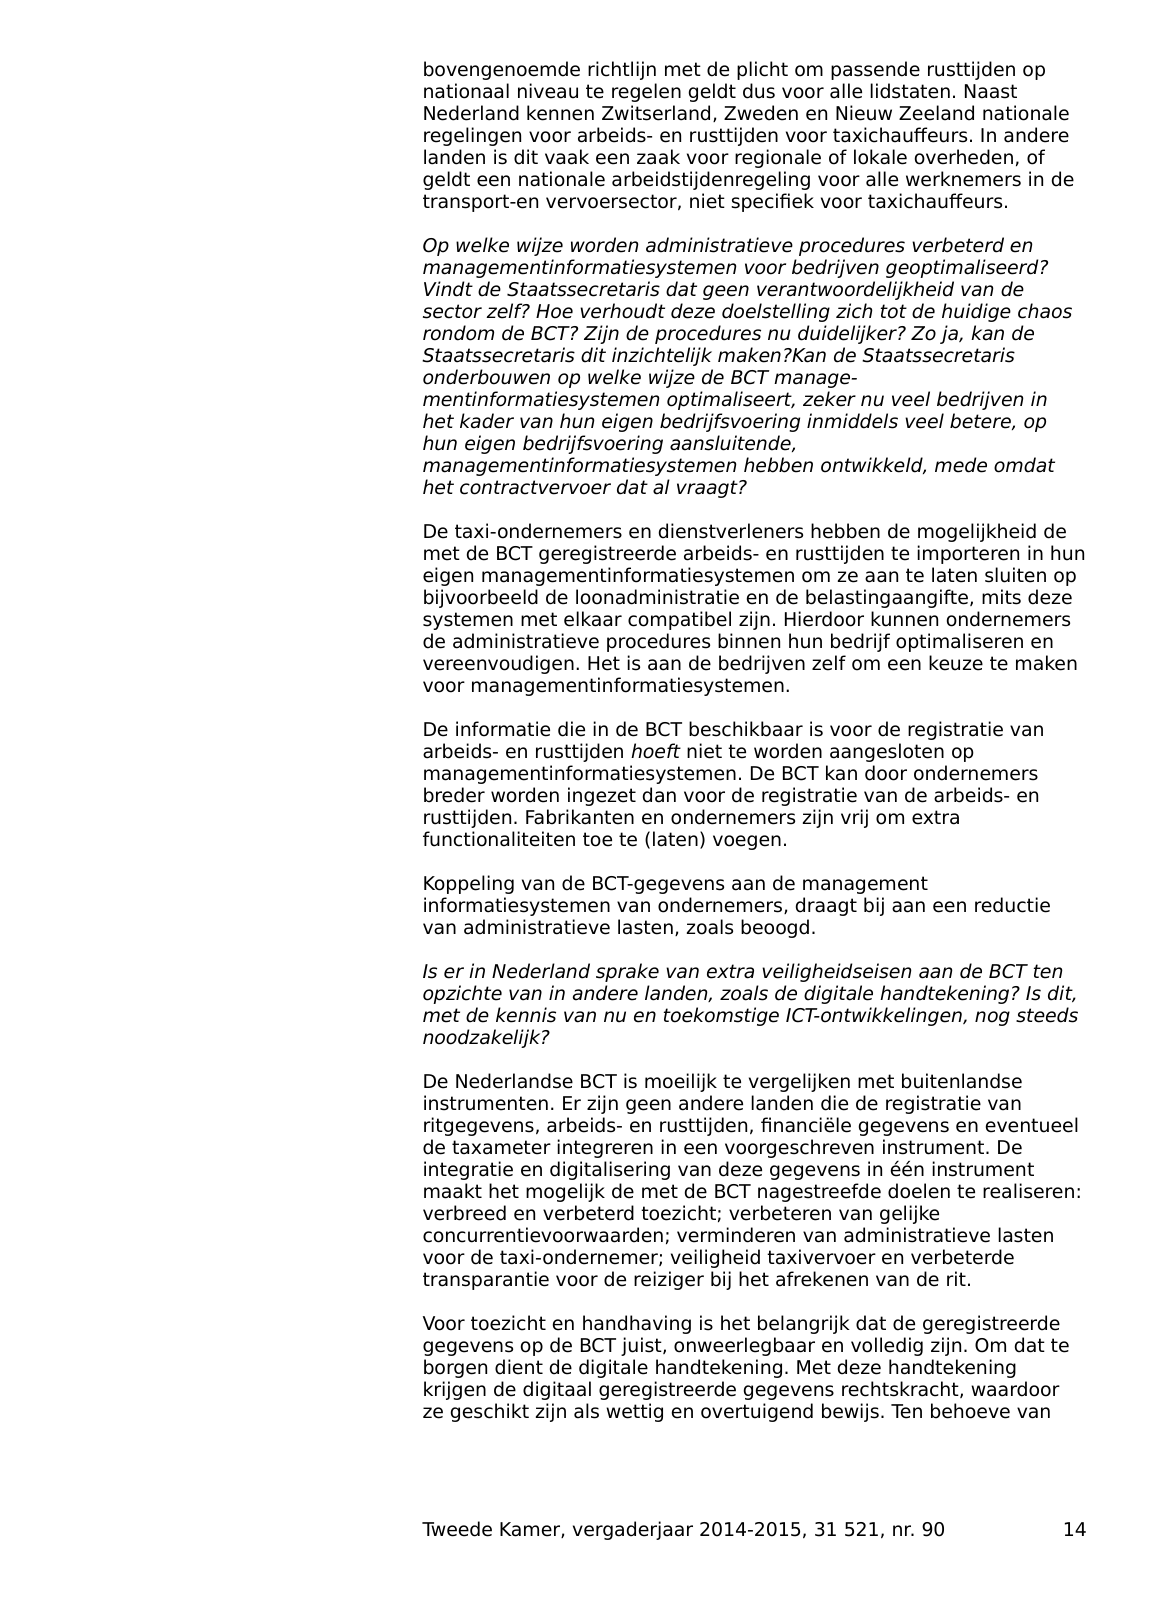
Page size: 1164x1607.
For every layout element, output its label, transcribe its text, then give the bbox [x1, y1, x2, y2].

text Koppeling van de BCT-gegevens aan de management informatiesystemen van ondernemers, draagt bij aan een reductie van administratieve lasten, zoals beoogd. [422, 873, 1087, 939]
text De informatie die in de BCT beschikbaar is voor de registratie van arbeids- en rusttijden hoeft niet te worden aangesloten op managementinformatiesystemen. De BCT kan door ondernemers breder worden ingezet dan voor de registratie van de arbeids- en rusttijden. Fabrikanten en ondernemers zijn vrij om extra functionaliteiten toe te (laten) voegen. [422, 719, 1087, 851]
text Op welke wijze worden administratieve procedures verbeterd en managementinformatiesystemen voor bedrijven geoptimaliseerd? Vindt de Staatssecretaris dat geen verantwoordelijkheid van de sector zelf? Hoe verhoudt deze doelstelling zich tot de huidige chaos rondom de BCT? Zijn de procedures nu duidelijker? Zo ja, kan de Staatssecretaris dit inzichtelijk maken?Kan de Staatssecretaris onderbouwen op welke wijze de BCT manage-mentinformatiesystemen optimaliseert, zeker nu veel bedrijven in het kader van hun eigen bedrijfsvoering inmiddels veel betere, op hun eigen bedrijfsvoering aansluitende, managementinformatiesystemen hebben ontwikkeld, mede omdat het contractvervoer dat al vraagt? [422, 235, 1087, 499]
text bovengenoemde richtlijn met de plicht om passende rusttijden op nationaal niveau te regelen geldt dus voor alle lidstaten. Naast Nederland kennen Zwitserland, Zweden en Nieuw Zeeland nationale regelingen voor arbeids- en rusttijden voor taxichauffeurs. In andere landen is dit vaak een zaak voor regionale of lokale overheden, of geldt een nationale arbeidstijdenregeling voor alle werknemers in de transport-en vervoersector, niet specifiek voor taxichauffeurs. [422, 59, 1087, 213]
text Is er in Nederland sprake van extra veiligheidseisen aan de BCT ten opzichte van in andere landen, zoals de digitale handtekening? Is dit, met de kennis van nu en toekomstige ICT-ontwikkelingen, nog steeds noodzakelijk? [422, 961, 1087, 1049]
text De taxi-ondernemers en dienstverleners hebben de mogelijkheid de met de BCT geregistreerde arbeids- en rusttijden te importeren in hun eigen managementinformatiesystemen om ze aan te laten sluiten op bijvoorbeeld de loonadministratie en de belastingaangifte, mits deze systemen met elkaar compatibel zijn. Hierdoor kunnen ondernemers de administratieve procedures binnen hun bedrijf optimaliseren en vereenvoudigen. Het is aan de bedrijven zelf om een keuze te maken voor managementinformatiesystemen. [422, 521, 1087, 697]
text De Nederlandse BCT is moeilijk te vergelijken met buitenlandse instrumenten. Er zijn geen andere landen die de registratie van ritgegevens, arbeids- en rusttijden, financiële gegevens en eventueel de taxameter integreren in een voorgeschreven instrument. De integratie en digitalisering van deze gegevens in één instrument maakt het mogelijk de met de BCT nagestreefde doelen te realiseren: verbreed en verbeterd toezicht; verbeteren van gelijke concurrentievoorwaarden; verminderen van administratieve lasten voor de taxi-ondernemer; veiligheid taxivervoer en verbeterde transparantie voor de reiziger bij het afrekenen van de rit. [422, 1071, 1087, 1291]
text Voor toezicht en handhaving is het belangrijk dat de geregistreerde gegevens op de BCT juist, onweerlegbaar en volledig zijn. Om dat te borgen dient de digitale handtekening. Met deze handtekening krijgen de digitaal geregistreerde gegevens rechtskracht, waardoor ze geschikt zijn als wettig en overtuigend bewijs. Ten behoeve van [422, 1313, 1087, 1423]
